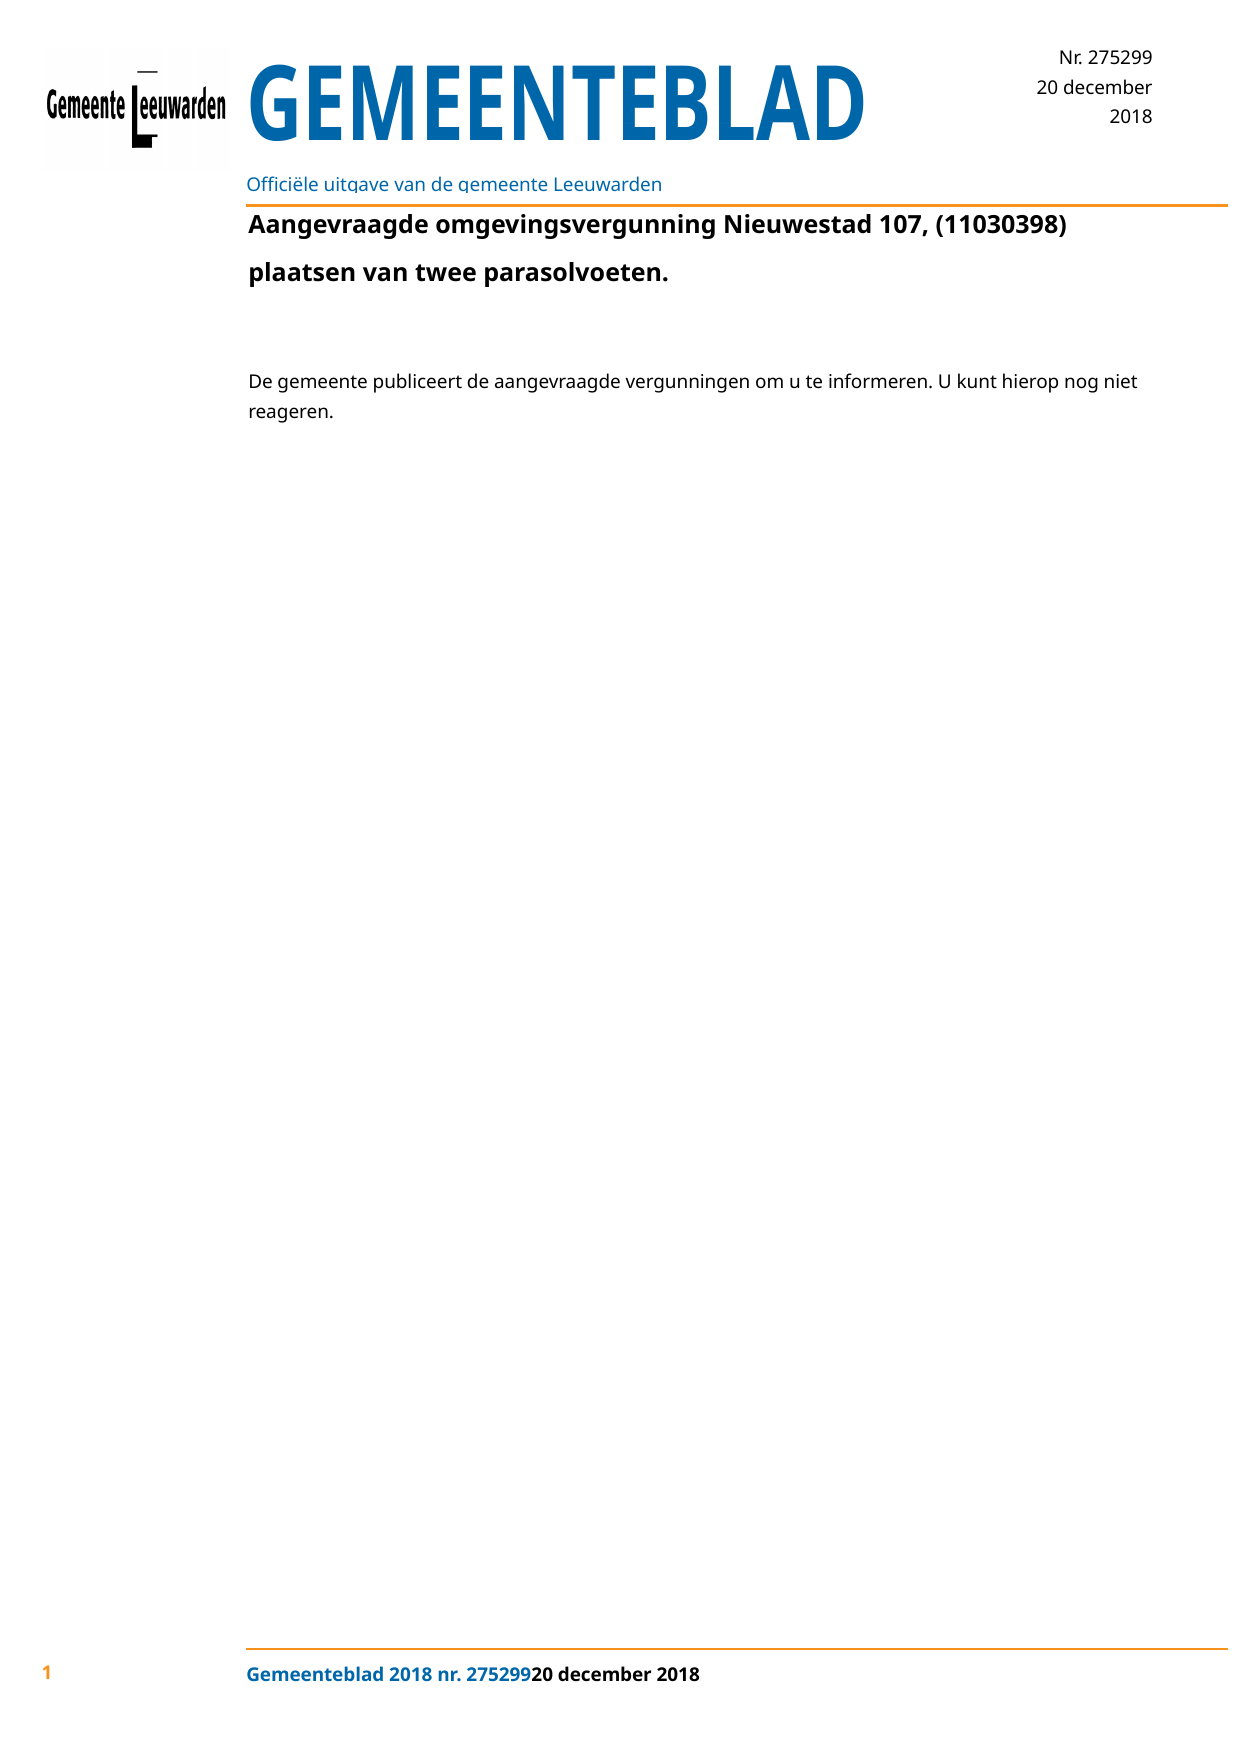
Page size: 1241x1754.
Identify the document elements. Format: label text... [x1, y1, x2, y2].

text De gemeente publiceert de aangevraagde vergunningen om u te informeren. U kunt hierop nog niet reageren. [248, 368, 1152, 424]
picture [41, 47, 231, 172]
text Aangevraagde omgevingsvergunning Nieuwestad 107, (11030398) plaatsen van twee parasolvoeten. [248, 207, 1152, 288]
